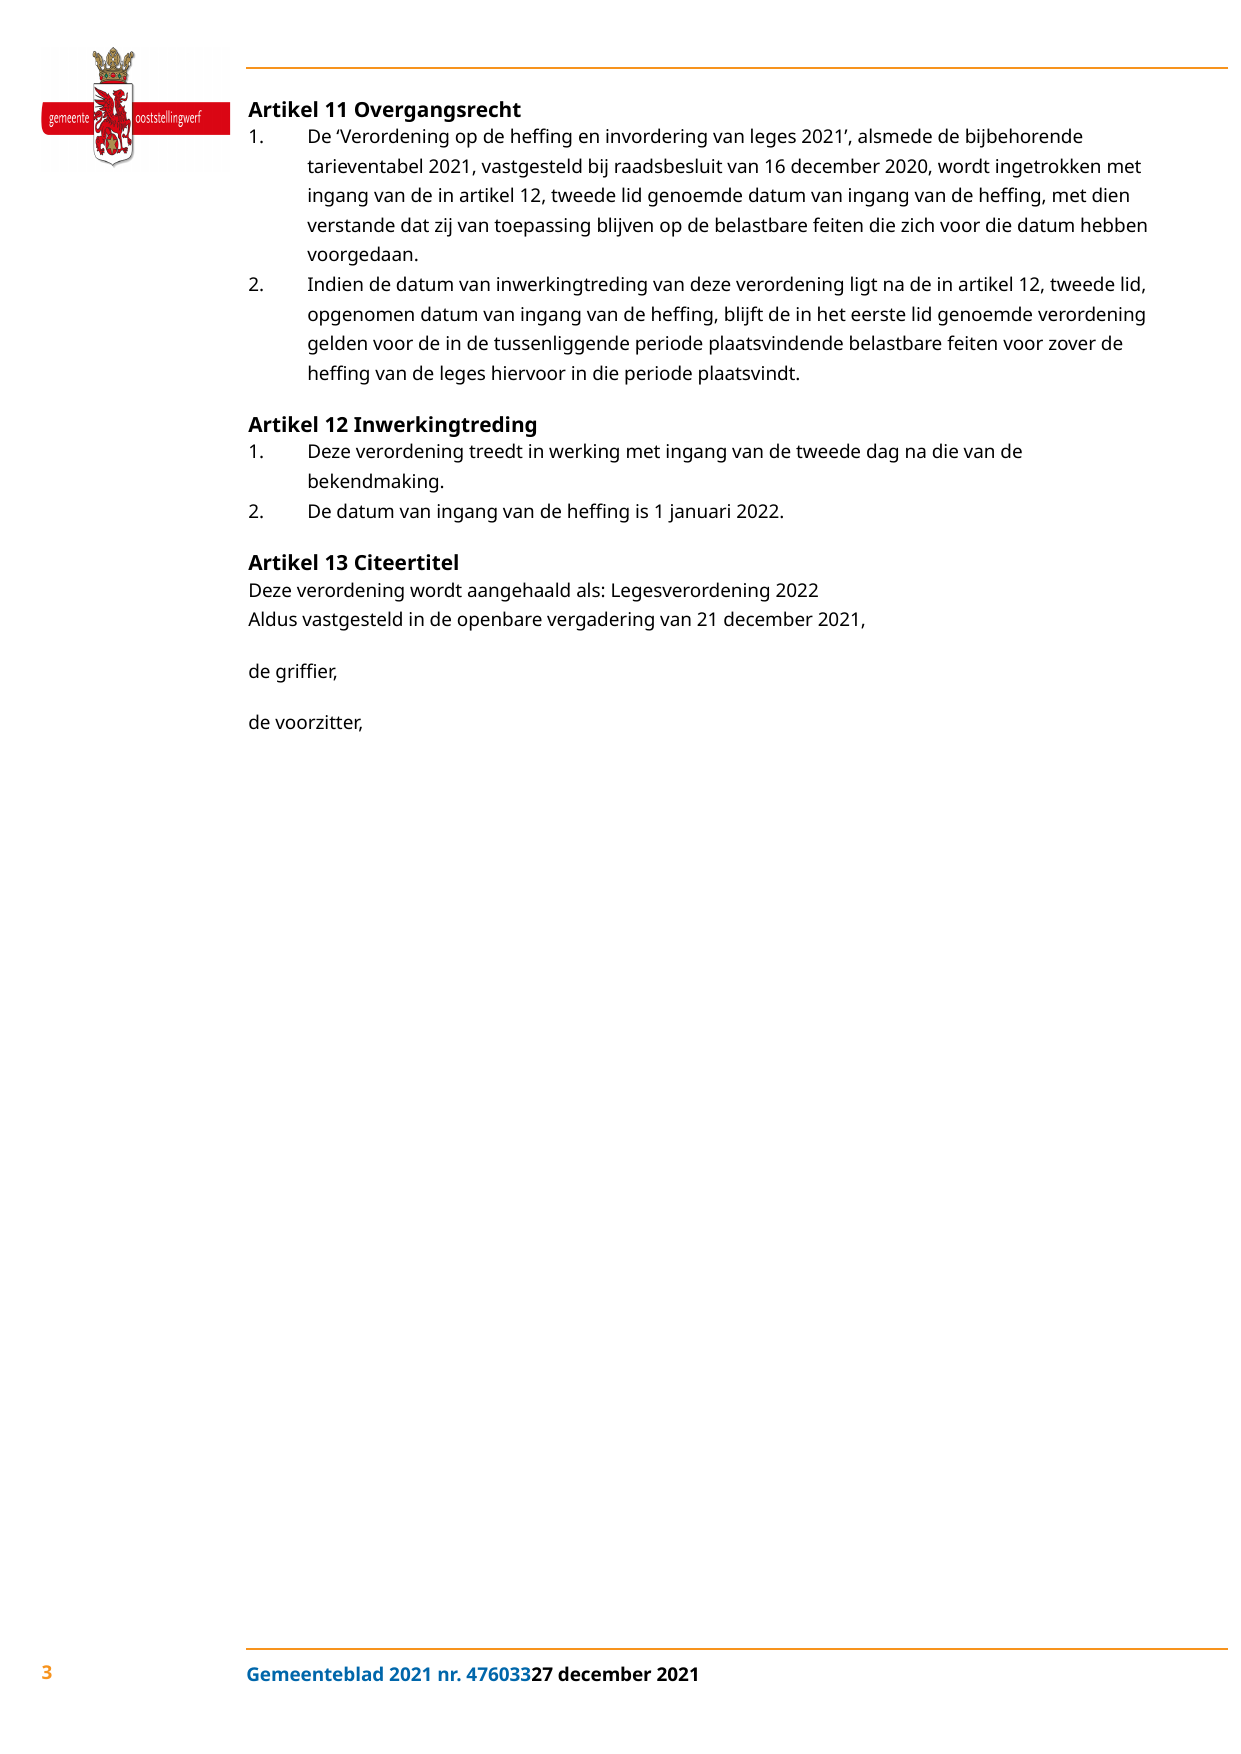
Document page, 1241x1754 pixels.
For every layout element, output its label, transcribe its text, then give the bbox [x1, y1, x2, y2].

picture [41, 47, 231, 172]
text Artikel 13 Citeertitel [248, 548, 1152, 577]
text de voorzitter, [248, 709, 1152, 735]
text Artikel 11 Overgangsrecht [248, 95, 1152, 123]
list Deze verordening treedt in werking met ingang van de tweede dag na die van de bekendmaking. [248, 439, 1152, 494]
text Aldus vastgesteld in de openbare vergadering van 21 december 2021, [248, 606, 1152, 632]
text Artikel 12 Inwerkingtreding [248, 410, 1152, 439]
list De ‘Verordening op de heffing en invordering van leges 2021’, alsmede de bijbehorende tarieventabel 2021, vastgesteld bij raadsbesluit van 16 december 2020, wordt ingetrokken met ingang van de in artikel 12, tweede lid genoemde datum van ingang van de heffing, met dien verstande dat zij van toepassing blijven op de belastbare feiten die zich voor die datum hebben voorgedaan. [248, 123, 1152, 267]
text de griffier, [248, 658, 1152, 683]
list De datum van ingang van de heffing is 1 januari 2022. [248, 498, 1152, 524]
text Deze verordening wordt aangehaald als: Legesverordening 2022 [248, 577, 1152, 602]
list Indien de datum van inwerkingtreding van deze verordening ligt na de in artikel 12, tweede lid, opgenomen datum van ingang van de heffing, blijft de in het eerste lid genoemde verordening gelden voor de in de tussenliggende periode plaatsvindende belastbare feiten voor zover de heffing van de leges hiervoor in die periode plaatsvindt. [248, 271, 1152, 386]
